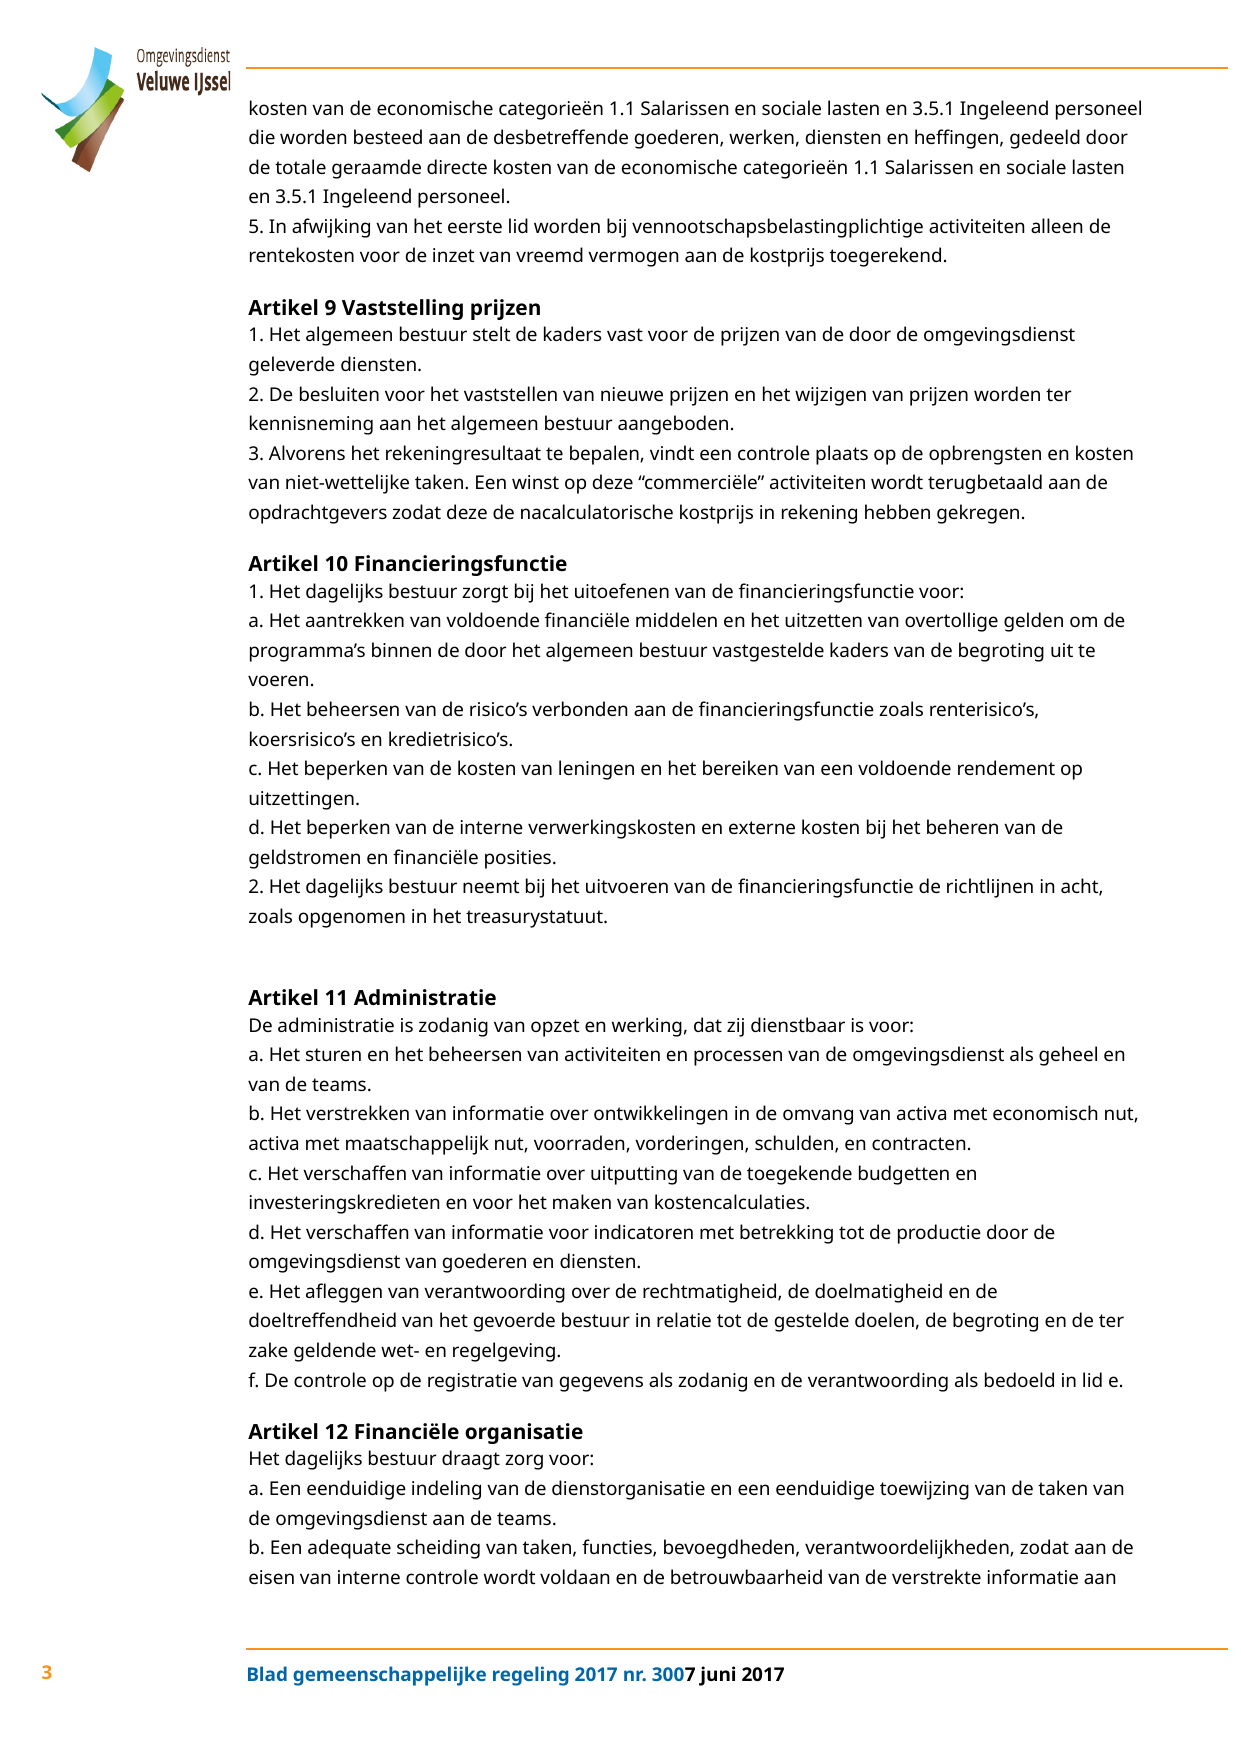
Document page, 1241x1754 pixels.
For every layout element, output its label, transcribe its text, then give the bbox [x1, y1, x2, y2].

text b. Het verstrekken van informatie over ontwikkelingen in de omvang van activa met economisch nut, activa met maatschappelijk nut, voorraden, vorderingen, schulden, en contracten. [248, 1101, 1152, 1156]
text a. Het sturen en het beheersen van activiteiten en processen van de omgevingsdienst als geheel en van de teams. [248, 1041, 1152, 1097]
text e. Het afleggen van verantwoording over de rechtmatigheid, de doelmatigheid en de doeltreffendheid van het gevoerde bestuur in relatie tot de gestelde doelen, de begroting en de ter zake geldende wet- en regelgeving. [248, 1278, 1152, 1363]
text b. Het beheersen van de risico’s verbonden aan de financieringsfunctie zoals renterisico’s, koersrisico’s en kredietrisico’s. [248, 696, 1152, 752]
text d. Het beperken van de interne verwerkingskosten en externe kosten bij het beheren van de geldstromen en financiële posities. [248, 814, 1152, 870]
picture [41, 47, 231, 172]
text 3. Alvorens het rekeningresultaat te bepalen, vindt een controle plaats op de opbrengsten en kosten van niet-wettelijke taken. Een winst op deze “commerciële” activiteiten wordt terugbetaald aan de opdrachtgevers zodat deze de nacalculatorische kostprijs in rekening hebben gekregen. [248, 440, 1152, 525]
text 2. De besluiten voor het vaststellen van nieuwe prijzen en het wijzigen van prijzen worden ter kennisneming aan het algemeen bestuur aangeboden. [248, 381, 1152, 436]
text De administratie is zodanig van opzet en werking, dat zij dienstbaar is voor: [248, 1012, 1152, 1037]
text b. Een adequate scheiding van taken, functies, bevoegdheden, verantwoordelijkheden, zodat aan de eisen van interne controle wordt voldaan en de betrouwbaarheid van de verstrekte informatie aan [248, 1534, 1152, 1590]
text Artikel 11 Administratie [248, 983, 1152, 1012]
text d. Het verschaffen van informatie voor indicatoren met betrekking tot de productie door de omgevingsdienst van goederen en diensten. [248, 1219, 1152, 1274]
text 1. Het algemeen bestuur stelt de kaders vast voor de prijzen van de door de omgevingsdienst geleverde diensten. [248, 322, 1152, 377]
text c. Het verschaffen van informatie over uitputting van de toegekende budgetten en investeringskredieten en voor het maken van kostencalculaties. [248, 1160, 1152, 1215]
text kosten van de economische categorieën 1.1 Salarissen en sociale lasten en 3.5.1 Ingeleend personeel die worden besteed aan de desbetreffende goederen, werken, diensten en heffingen, gedeeld door de totale geraamde directe kosten van de economische categorieën 1.1 Salarissen en sociale lasten en 3.5.1 Ingeleend personeel. [248, 95, 1152, 209]
text a. Het aantrekken van voldoende financiële middelen en het uitzetten van overtollige gelden om de programma’s binnen de door het algemeen bestuur vastgestelde kaders van de begroting uit te voeren. [248, 607, 1152, 692]
text Artikel 10 Financieringsfunctie [248, 549, 1152, 578]
text Het dagelijks bestuur draagt zorg voor: [248, 1446, 1152, 1471]
text Artikel 9 Vaststelling prijzen [248, 293, 1152, 322]
text f. De controle op de registratie van gegevens als zodanig en de verantwoording als bedoeld in lid e. [248, 1367, 1152, 1392]
text a. Een eenduidige indeling van de dienstorganisatie en een eenduidige toewijzing van de taken van de omgevingsdienst aan de teams. [248, 1475, 1152, 1531]
text c. Het beperken van de kosten van leningen en het bereiken van een voldoende rendement op uitzettingen. [248, 755, 1152, 811]
text Artikel 12 Financiële organisatie [248, 1417, 1152, 1446]
text 1. Het dagelijks bestuur zorgt bij het uitoefenen van de financieringsfunctie voor: [248, 578, 1152, 604]
text 5. In afwijking van het eerste lid worden bij vennootschapsbelastingplichtige activiteiten alleen de rentekosten voor de inzet van vreemd vermogen aan de kostprijs toegerekend. [248, 213, 1152, 268]
text 2. Het dagelijks bestuur neemt bij het uitvoeren van de financieringsfunctie de richtlijnen in acht, zoals opgenomen in het treasurystatuut. [248, 874, 1152, 929]
